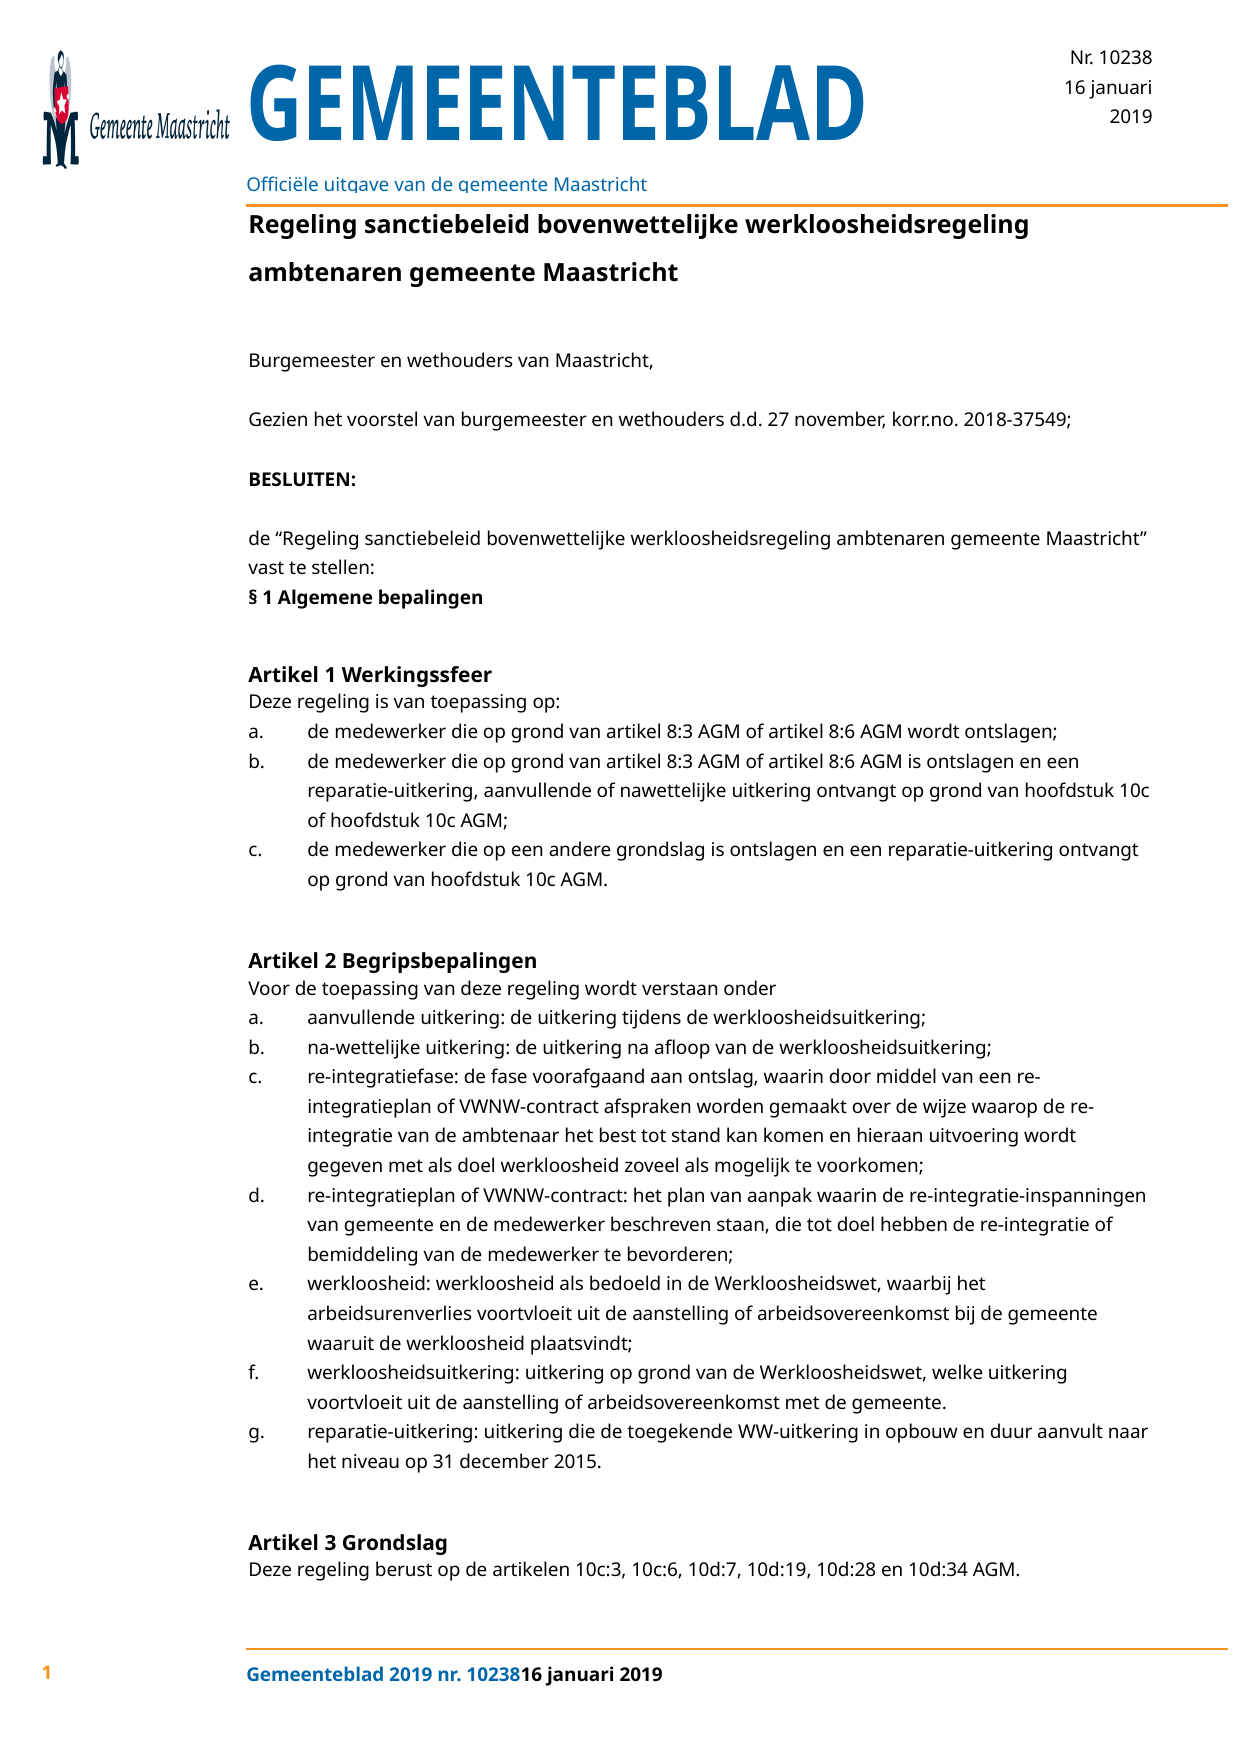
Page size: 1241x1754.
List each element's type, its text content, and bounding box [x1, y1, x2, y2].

text BESLUITEN: [248, 466, 1152, 492]
text Regeling sanctiebeleid bovenwettelijke werkloosheidsregeling ambtenaren gemeente Maastricht [248, 207, 1152, 288]
text Artikel 1 Werkingssfeer [248, 660, 1152, 689]
picture [41, 47, 231, 172]
list de medewerker die op een andere grondslag is ontslagen en een reparatie-uitkering ontvangt op grond van hoofdstuk 10c AGM. [248, 837, 1152, 892]
text Deze regeling berust op de artikelen 10c:3, 10c:6, 10d:7, 10d:19, 10d:28 en 10d:34 AGM. [248, 1556, 1152, 1582]
list aanvullende uitkering: de uitkering tijdens de werkloosheidsuitkering; [248, 1004, 1152, 1030]
text Artikel 3 Grondslag [248, 1528, 1152, 1556]
text de “Regeling sanctiebeleid bovenwettelijke werkloosheidsregeling ambtenaren gemeente Maastricht” vast te stellen: [248, 525, 1152, 580]
text § 1 Algemene bepalingen [248, 584, 1152, 610]
list reparatie-uitkering: uitkering die de toegekende WW-uitkering in opbouw en duur aanvult naar het niveau op 31 december 2015. [248, 1418, 1152, 1474]
list werkloosheid: werkloosheid als bedoeld in de Werkloosheidswet, waarbij het arbeidsurenverlies voortvloeit uit de aanstelling of arbeidsovereenkomst bij de gemeente waaruit de werkloosheid plaatsvindt; [248, 1271, 1152, 1355]
text Deze regeling is van toepassing op: [248, 689, 1152, 714]
text Voor de toepassing van deze regeling wordt verstaan onder [248, 975, 1152, 1000]
list re-integratiefase: de fase voorafgaand aan ontslag, waarin door middel van een re-integratieplan of VWNW-contract afspraken worden gemaakt over de wijze waarop de re-integratie van de ambtenaar het best tot stand kan komen en hieraan uitvoering wordt gegeven met als doel werkloosheid zoveel als mogelijk te voorkomen; [248, 1063, 1152, 1178]
text Burgemeester en wethouders van Maastricht, [248, 347, 1152, 373]
list de medewerker die op grond van artikel 8:3 AGM of artikel 8:6 AGM wordt ontslagen; [248, 718, 1152, 744]
list werkloosheidsuitkering: uitkering op grond van de Werkloosheidswet, welke uitkering voortvloeit uit de aanstelling of arbeidsovereenkomst met de gemeente. [248, 1359, 1152, 1414]
list na-wettelijke uitkering: de uitkering na afloop van de werkloosheidsuitkering; [248, 1034, 1152, 1059]
list re-integratieplan of VWNW-contract: het plan van aanpak waarin de re-integratie-inspanningen van gemeente en de medewerker beschreven staan, die tot doel hebben de re-integratie of bemiddeling van de medewerker te bevorderen; [248, 1182, 1152, 1267]
text Artikel 2 Begripsbepalingen [248, 946, 1152, 975]
list de medewerker die op grond van artikel 8:3 AGM of artikel 8:6 AGM is ontslagen en een reparatie-uitkering, aanvullende of nawettelijke uitkering ontvangt op grond van hoofdstuk 10c of hoofdstuk 10c AGM; [248, 748, 1152, 833]
text Gezien het voorstel van burgemeester en wethouders d.d. 27 november, korr.no. 2018-37549; [248, 407, 1152, 432]
